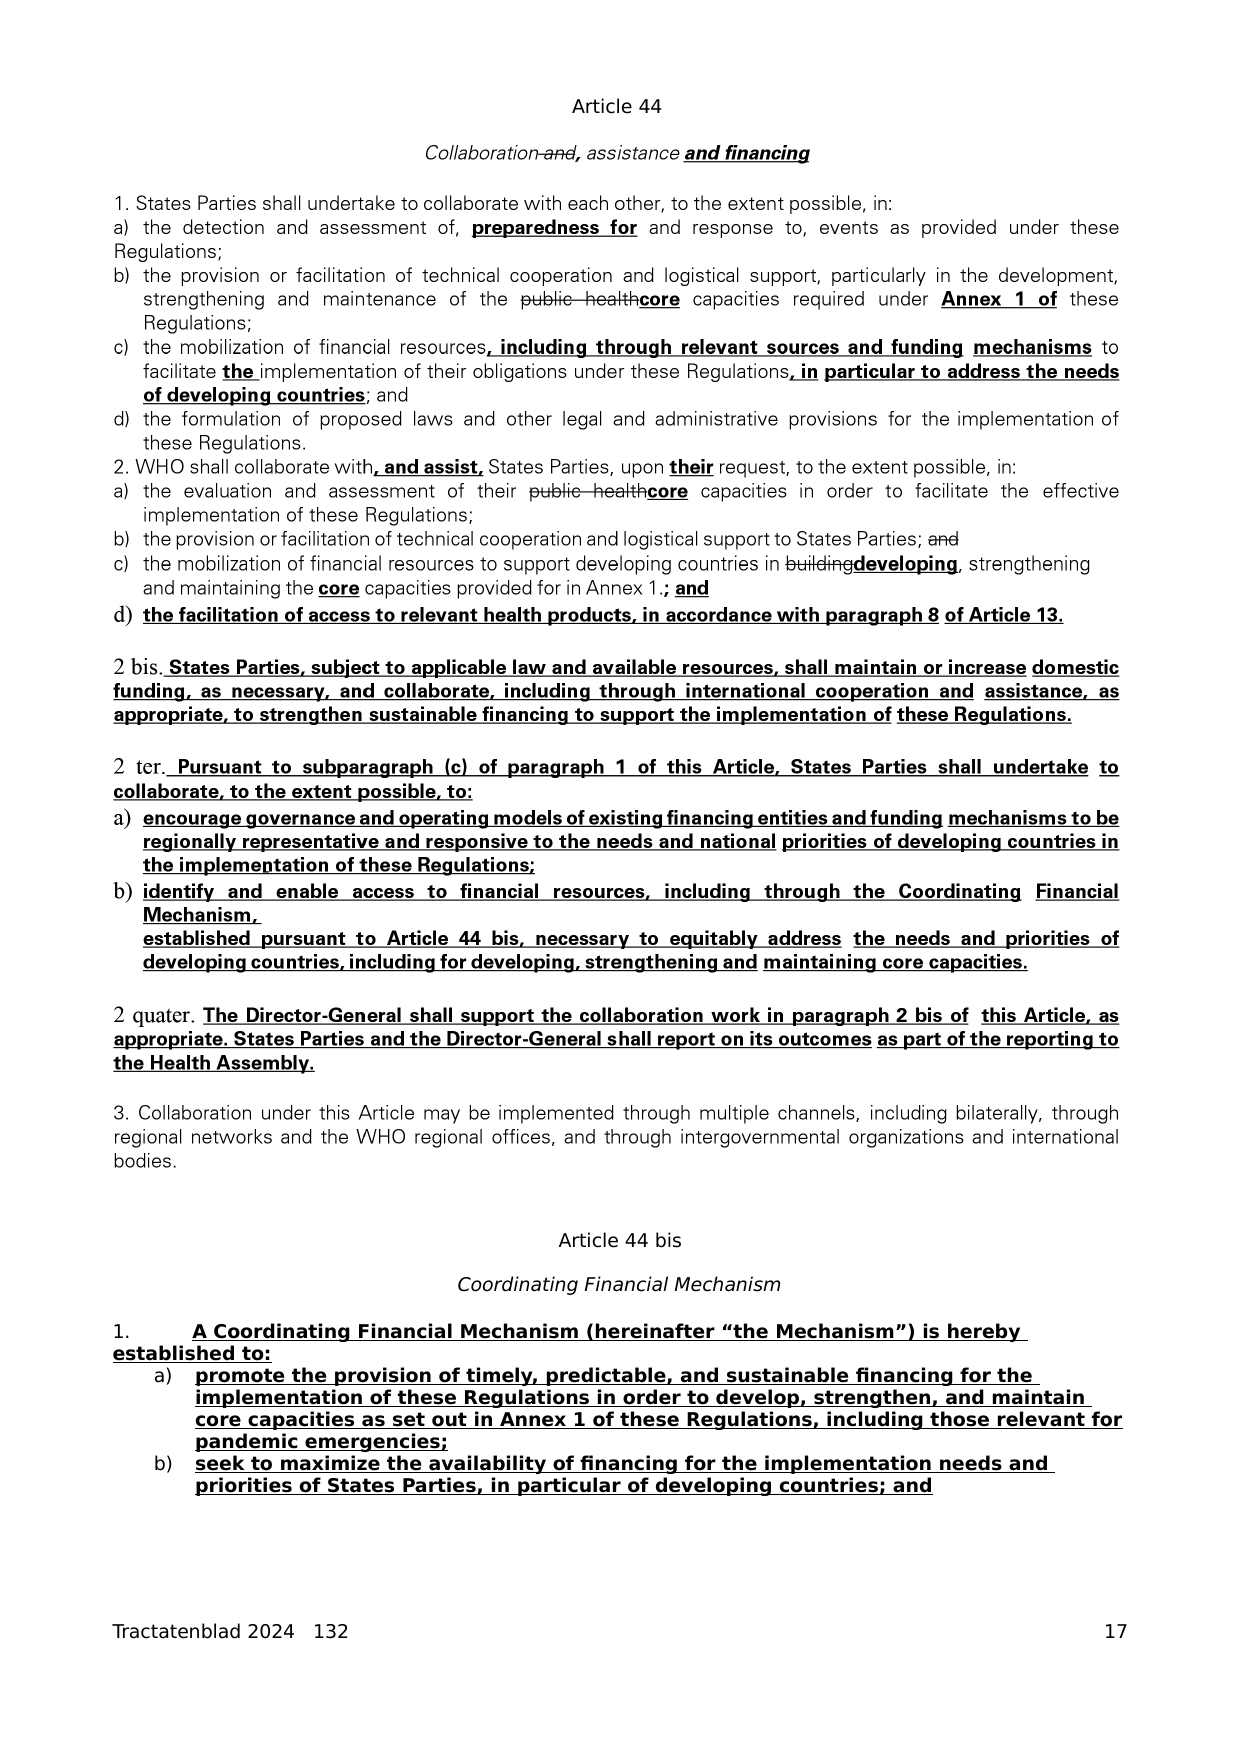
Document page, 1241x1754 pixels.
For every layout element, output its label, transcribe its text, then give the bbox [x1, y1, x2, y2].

text a) promote the provision of timely, predictable, and sustainable financing for the implementation of these Regulations in order to develop, strengthen, and maintain core capacities as set out in Annex 1 of these Regulations, including those relevant for pandemic emergencies; [153, 1365, 1128, 1453]
subtitle Article 44 [112, 96, 1128, 118]
text b) seek to maximize the availability of financing for the implementation needs and priorities of States Parties, in particular of developing countries; and [153, 1453, 1128, 1497]
text 1. A Coordinating Financial Mechanism (hereinafter “the Mechanism”) is hereby established to: [112, 1321, 1128, 1365]
subtitle Article 44 bis Coordinating Financial Mechanism [112, 1230, 1128, 1296]
picture [112, 142, 1122, 1200]
